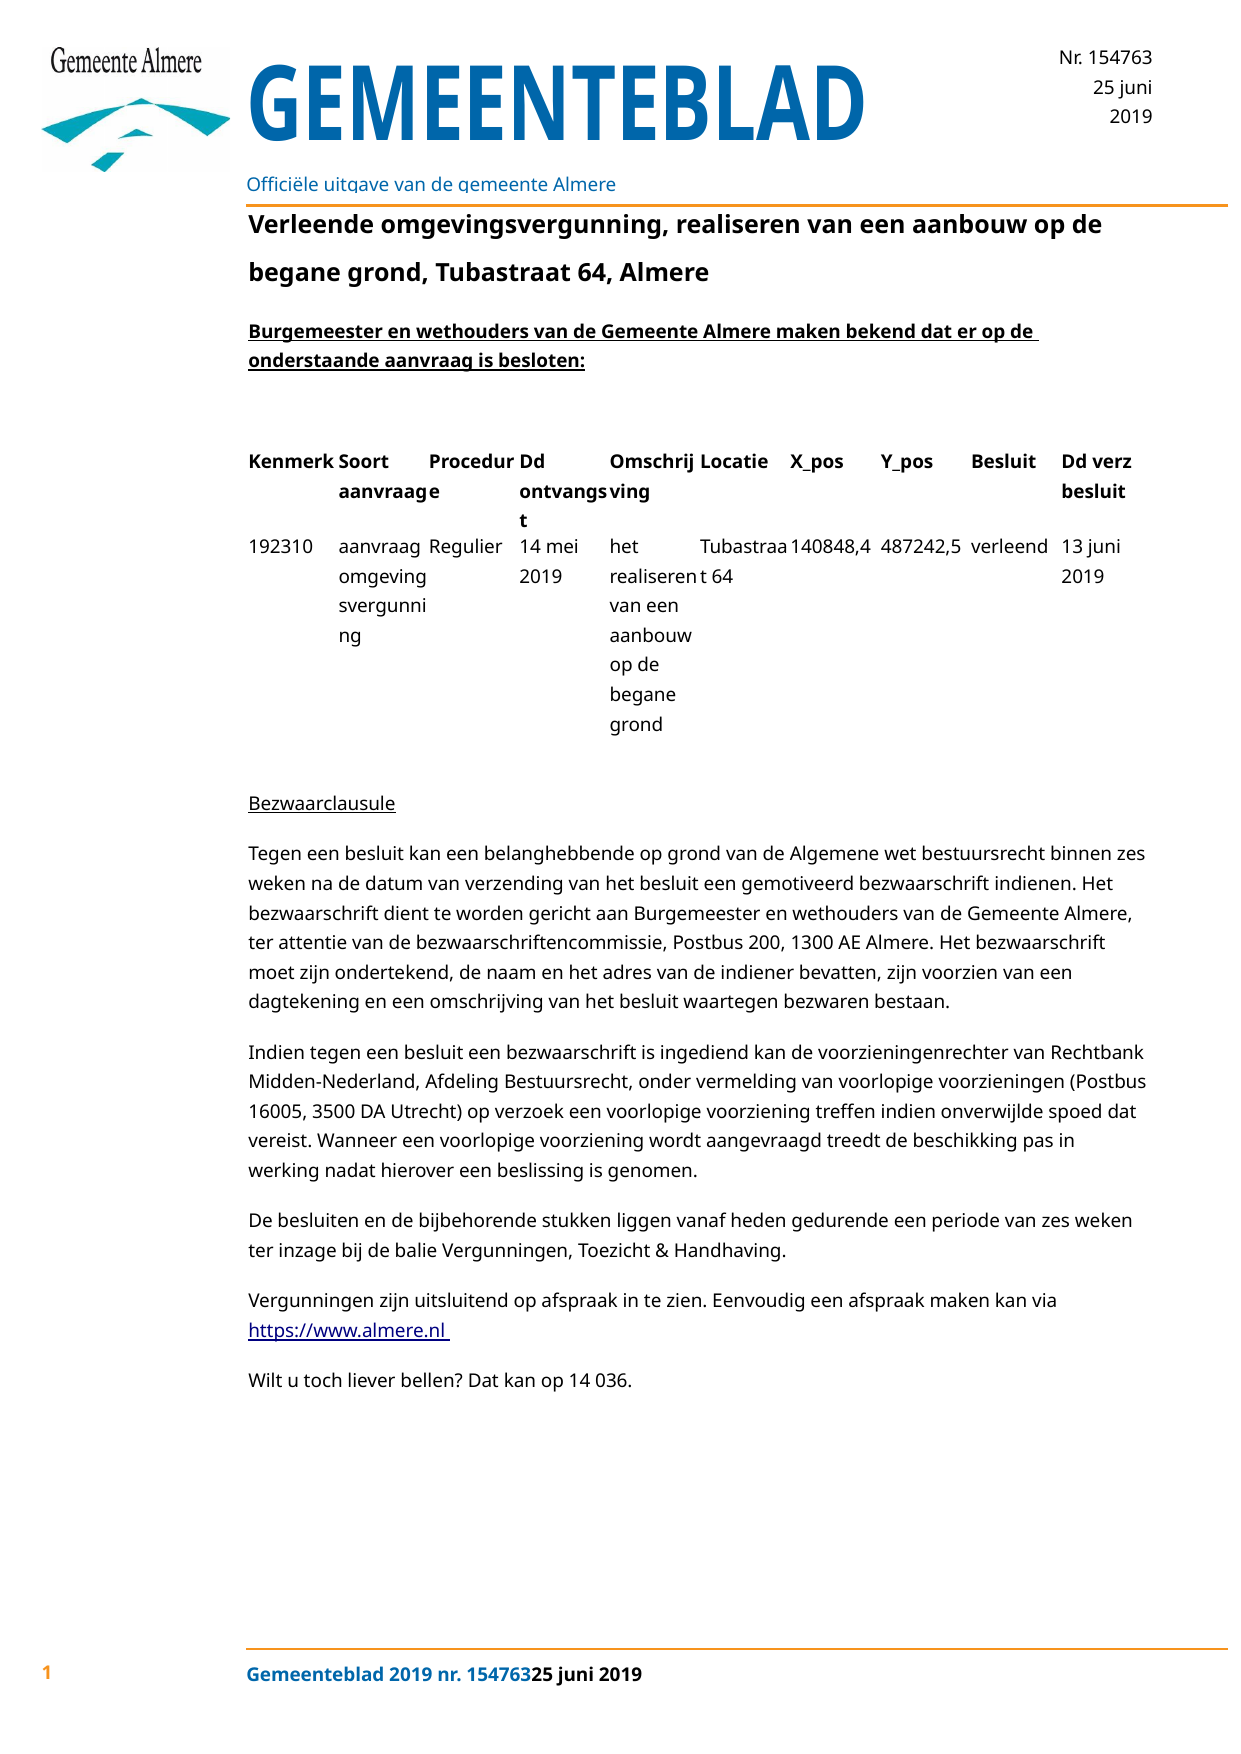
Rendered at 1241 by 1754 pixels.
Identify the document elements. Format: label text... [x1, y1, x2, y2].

picture [41, 47, 231, 172]
table_header Besluit [971, 449, 1061, 533]
table_cell 14 mei 2019 [519, 533, 609, 737]
table_header Dd ontvangst [519, 449, 609, 533]
table_header Soort aanvraag [338, 449, 429, 533]
table_header X_pos [790, 449, 881, 533]
table_header Procedure [429, 449, 519, 533]
table_header Omschrijving [609, 449, 700, 533]
table_cell verleend [971, 533, 1061, 737]
table_cell aanvraag omgevingsvergunning [338, 533, 429, 737]
table_cell 140848,4 [790, 533, 881, 737]
text Indien tegen een besluit een bezwaarschrift is ingediend kan de voorzieningenrechter van Rechtbank Midden-Nederland, Afdeling Bestuursrecht, onder vermelding van voorlopige voorzieningen (Postbus 16005, 3500 DA Utrecht) op verzoek een voorlopige voorziening treffen indien onverwijlde spoed dat vereist. Wanneer een voorlopige voorziening wordt aangevraagd treedt de beschikking pas in werking nadat hierover een beslissing is genomen. [248, 1039, 1152, 1183]
table_header Y_pos [881, 449, 971, 533]
text Verleende omgevingsvergunning, realiseren van een aanbouw op de begane grond, Tubastraat 64, Almere [248, 207, 1152, 288]
table_cell het realiseren van een aanbouw op de begane grond [609, 533, 700, 737]
table_header Dd verz besluit [1061, 449, 1152, 533]
table_cell 192310 [248, 533, 338, 737]
text Vergunningen zijn uitsluitend op afspraak in te zien. Eenvoudig een afspraak maken kan via https://www.almere.nl [248, 1288, 1152, 1343]
text Bezwaarclausule [248, 790, 1152, 816]
table_cell Tubastraat 64 [700, 533, 790, 737]
table_header Locatie [700, 449, 790, 533]
table_cell 487242,5 [881, 533, 971, 737]
table_cell Regulier [429, 533, 519, 737]
table_header Kenmerk [248, 449, 338, 533]
text Burgemeester en wethouders van de Gemeente Almere maken bekend dat er op de onderstaande aanvraag is besloten: [248, 318, 1152, 373]
text Wilt u toch liever bellen? Dat kan op 14 036. [248, 1368, 1152, 1393]
text Tegen een besluit kan een belanghebbende op grond van de Algemene wet bestuursrecht binnen zes weken na de datum van verzending van het besluit een gemotiveerd bezwaarschrift indienen. Het bezwaarschrift dient te worden gericht aan Burgemeester en wethouders van de Gemeente Almere, ter attentie van de bezwaarschriftencommissie, Postbus 200, 1300 AE Almere. Het bezwaarschrift moet zijn ondertekend, de naam en het adres van de indiener bevatten, zijn voorzien van een dagtekening en een omschrijving van het besluit waartegen bezwaren bestaan. [248, 841, 1152, 1014]
text De besluiten en de bijbehorende stukken liggen vanaf heden gedurende een periode van zes weken ter inzage bij de balie Vergunningen, Toezicht & Handhaving. [248, 1208, 1152, 1263]
table_cell 13 juni 2019 [1061, 533, 1152, 737]
